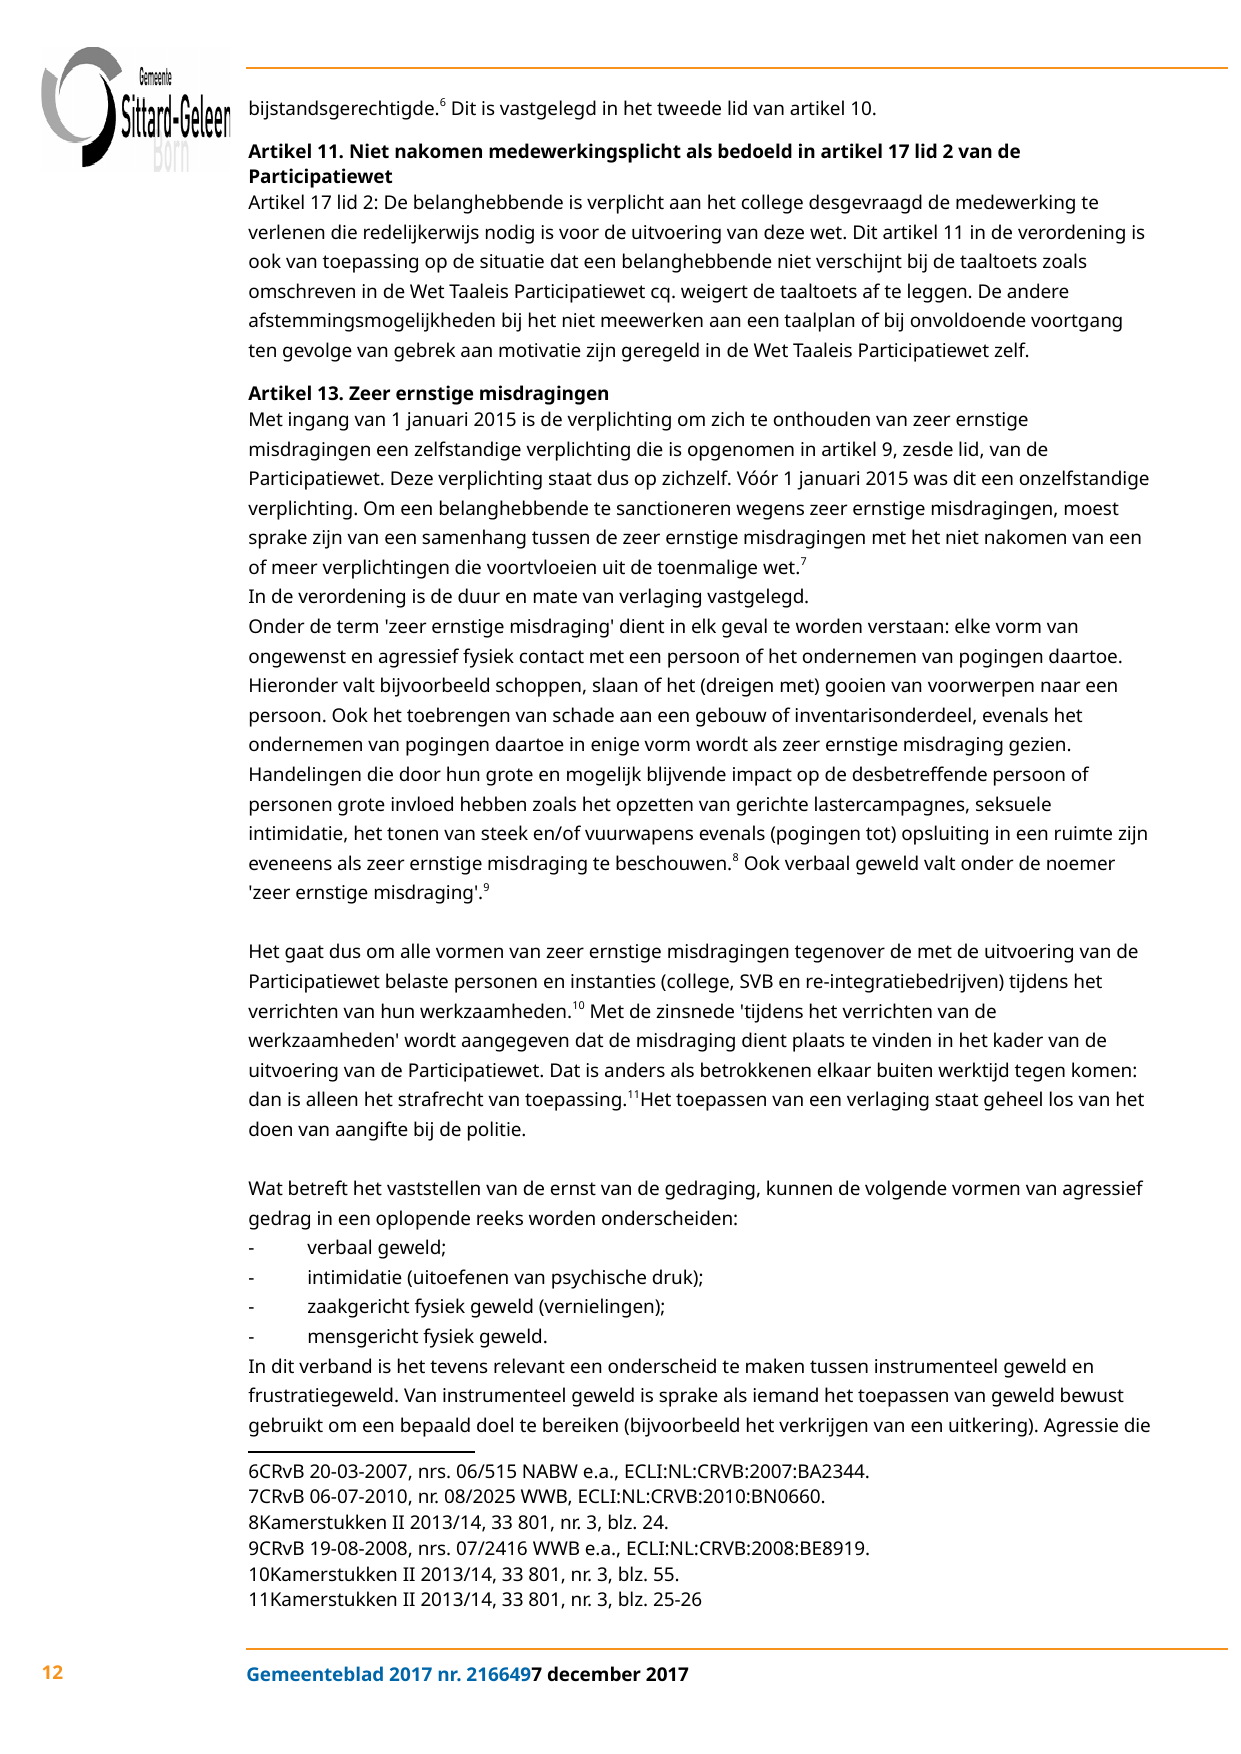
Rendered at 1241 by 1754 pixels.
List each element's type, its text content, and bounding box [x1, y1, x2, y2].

text bijstandsgerechtigde. Dit is vastgelegd in het tweede lid van artikel 10. [248, 95, 1152, 121]
text Kamerstukken II 2013/14, 33 801, nr. 3, blz. 24. [248, 1509, 1152, 1535]
text In dit verband is het tevens relevant een onderscheid te maken tussen instrumenteel geweld en frustratiegeweld. Van instrumenteel geweld is sprake als iemand het toepassen van geweld bewust gebruikt om een bepaald doel te bereiken (bijvoorbeeld het verkrijgen van een uitkering). Agressie die [248, 1353, 1152, 1438]
text Wat betreft het vaststellen van de ernst van de gedraging, kunnen de volgende vormen van agressief gedrag in een oplopende reeks worden onderscheiden: [248, 1175, 1152, 1231]
list verbaal geweld; [248, 1234, 1152, 1260]
text CRvB 19-08-2008, nrs. 07/2416 WWB e.a., ECLI:NL:CRVB:2008:BE8919. [248, 1535, 1152, 1561]
text Artikel 17 lid 2: De belanghebbende is verplicht aan het college desgevraagd de medewerking te verlenen die redelijkerwijs nodig is voor de uitvoering van deze wet. Dit artikel 11 in de verordening is ook van toepassing op de situatie dat een belanghebbende niet verschijnt bij de taaltoets zoals omschreven in de Wet Taaleis Participatiewet cq. weigert de taaltoets af te leggen. De andere afstemmingsmogelijkheden bij het niet meewerken aan een taalplan of bij onvoldoende voortgang ten gevolge van gebrek aan motivatie zijn geregeld in de Wet Taaleis Participatiewet zelf. [248, 189, 1152, 363]
text Kamerstukken II 2013/14, 33 801, nr. 3, blz. 25-26 [248, 1586, 1152, 1612]
text Artikel 13. Zeer ernstige misdragingen [248, 380, 1152, 406]
text Het gaat dus om alle vormen van zeer ernstige misdragingen tegenover de met de uitvoering van de Participatiewet belaste personen en instanties (college, SVB en re-integratiebedrijven) tijdens het verrichten van hun werkzaamheden. Met de zinsnede 'tijdens het verrichten van de werkzaamheden' wordt aangegeven dat de misdraging dient plaats te vinden in het kader van de uitvoering van de Participatiewet. Dat is anders als betrokkenen elkaar buiten werktijd tegen komen: dan is alleen het strafrecht van toepassing.Het toepassen van een verlaging staat geheel los van het doen van aangifte bij de politie. [248, 939, 1152, 1142]
picture [41, 47, 231, 172]
text CRvB 20-03-2007, nrs. 06/515 NABW e.a., ECLI:NL:CRVB:2007:BA2344. [248, 1458, 1152, 1483]
list intimidatie (uitoefenen van psychische druk); [248, 1264, 1152, 1290]
text CRvB 06-07-2010, nr. 08/2025 WWB, ECLI:NL:CRVB:2010:BN0660. [248, 1483, 1152, 1509]
list mensgericht fysiek geweld. [248, 1323, 1152, 1349]
text Met ingang van 1 januari 2015 is de verplichting om zich te onthouden van zeer ernstige misdragingen een zelfstandige verplichting die is opgenomen in artikel 9, zesde lid, van de Participatiewet. Deze verplichting staat dus op zichzelf. Vóór 1 januari 2015 was dit een onzelfstandige verplichting. Om een belanghebbende te sanctioneren wegens zeer ernstige misdragingen, moest sprake zijn van een samenhang tussen de zeer ernstige misdragingen met het niet nakomen van een of meer verplichtingen die voortvloeien uit de toenmalige wet. [248, 406, 1152, 580]
text Kamerstukken II 2013/14, 33 801, nr. 3, blz. 55. [248, 1561, 1152, 1586]
text Artikel 11. Niet nakomen medewerkingsplicht als bedoeld in artikel 17 lid 2 van de Participatiewet [248, 138, 1152, 189]
list zaakgericht fysiek geweld (vernielingen); [248, 1294, 1152, 1319]
text In de verordening is de duur en mate van verlaging vastgelegd. [248, 584, 1152, 609]
text Onder de term 'zeer ernstige misdraging' dient in elk geval te worden verstaan: elke vorm van ongewenst en agressief fysiek contact met een persoon of het ondernemen van pogingen daartoe. Hieronder valt bijvoorbeeld schoppen, slaan of het (dreigen met) gooien van voorwerpen naar een persoon. Ook het toebrengen van schade aan een gebouw of inventarisonderdeel, evenals het ondernemen van pogingen daartoe in enige vorm wordt als zeer ernstige misdraging gezien. Handelingen die door hun grote en mogelijk blijvende impact op de desbetreffende persoon of personen grote invloed hebben zoals het opzetten van gerichte lastercampagnes, seksuele intimidatie, het tonen van steek en/of vuurwapens evenals (pogingen tot) opsluiting in een ruimte zijn eveneens als zeer ernstige misdraging te beschouwen. Ook verbaal geweld valt onder de noemer 'zeer ernstige misdraging'. [248, 613, 1152, 905]
